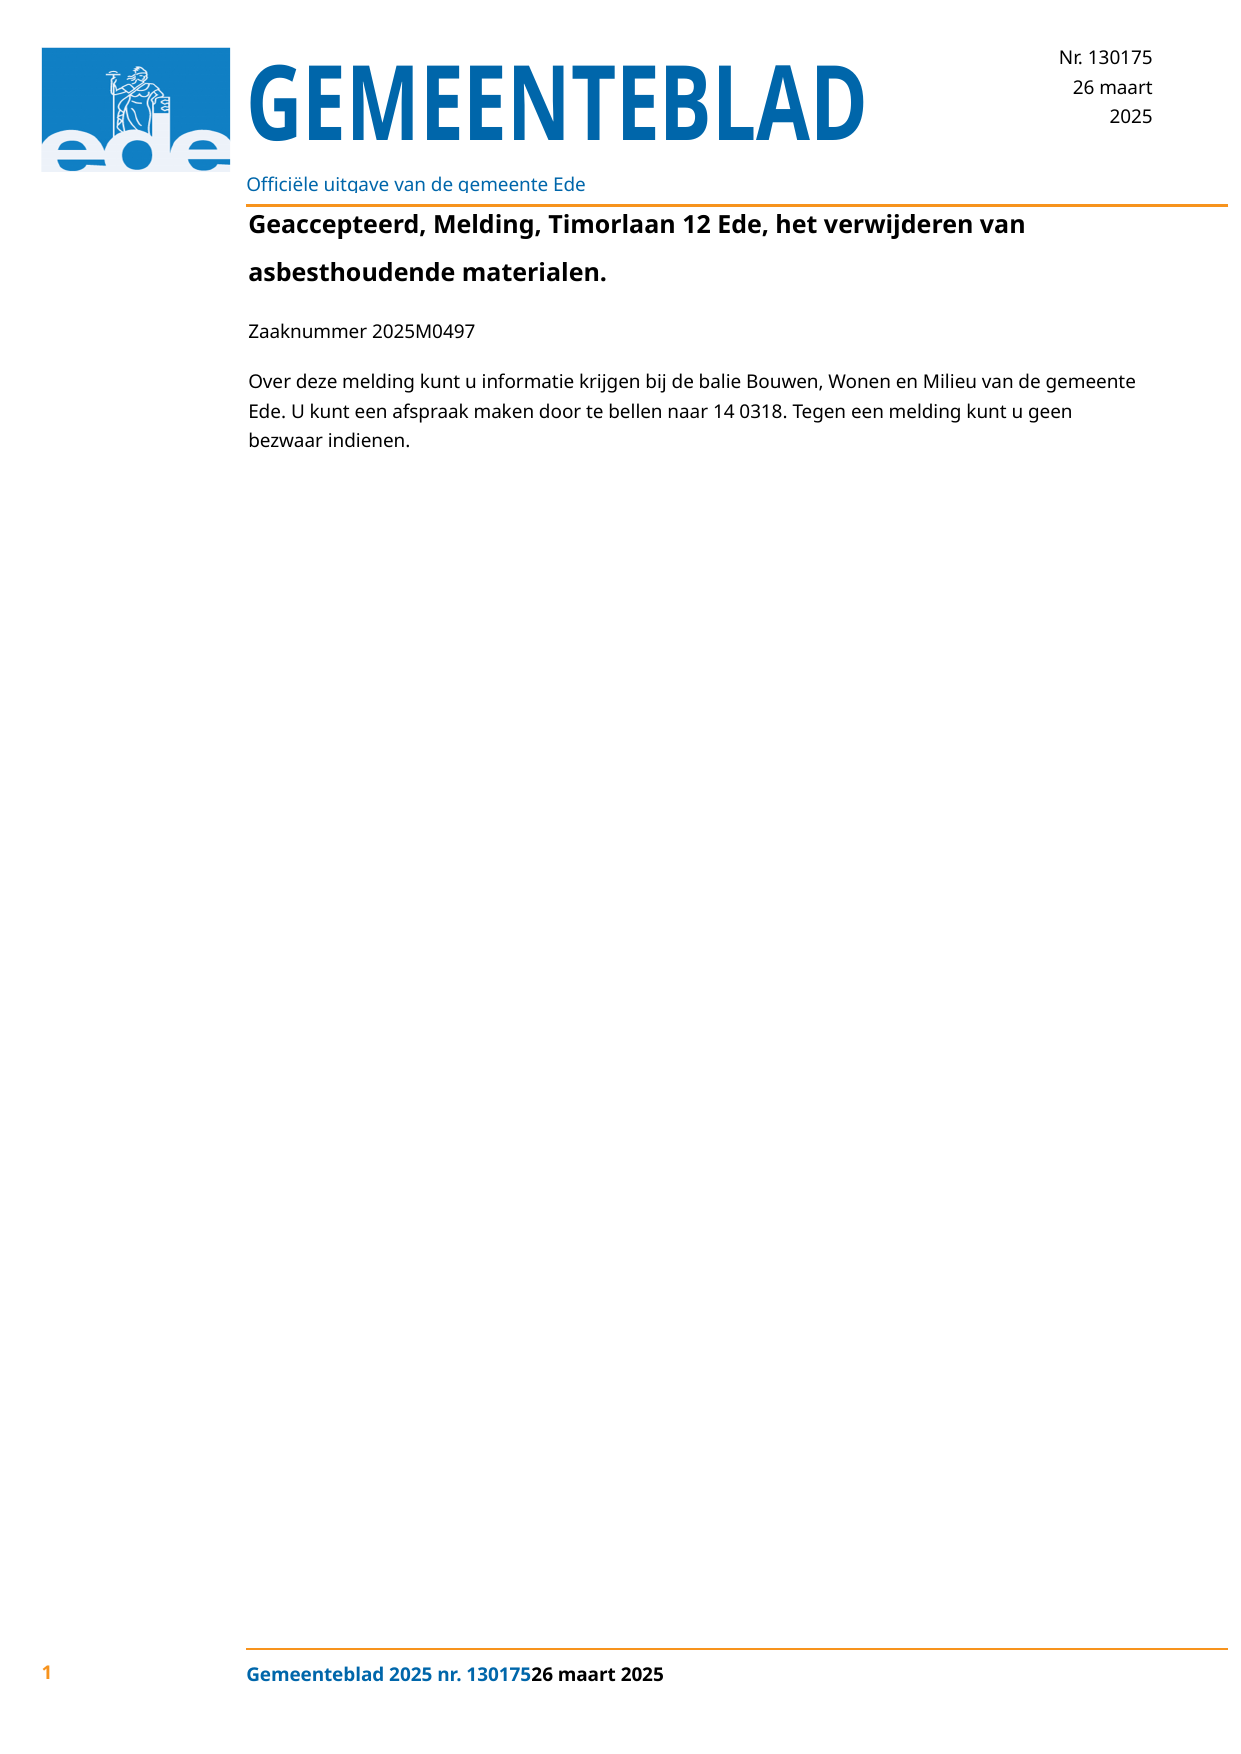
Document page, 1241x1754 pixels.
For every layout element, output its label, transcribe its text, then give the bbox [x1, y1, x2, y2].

text Over deze melding kunt u informatie krijgen bij de balie Bouwen, Wonen en Milieu van de gemeente Ede. U kunt een afspraak maken door te bellen naar 14 0318. Tegen een melding kunt u geen bezwaar indienen. [248, 368, 1152, 453]
text Geaccepteerd, Melding, Timorlaan 12 Ede, het verwijderen van asbesthoudende materialen. [248, 207, 1152, 288]
picture [41, 47, 231, 172]
text Zaaknummer 2025M0497 [248, 318, 1152, 344]
